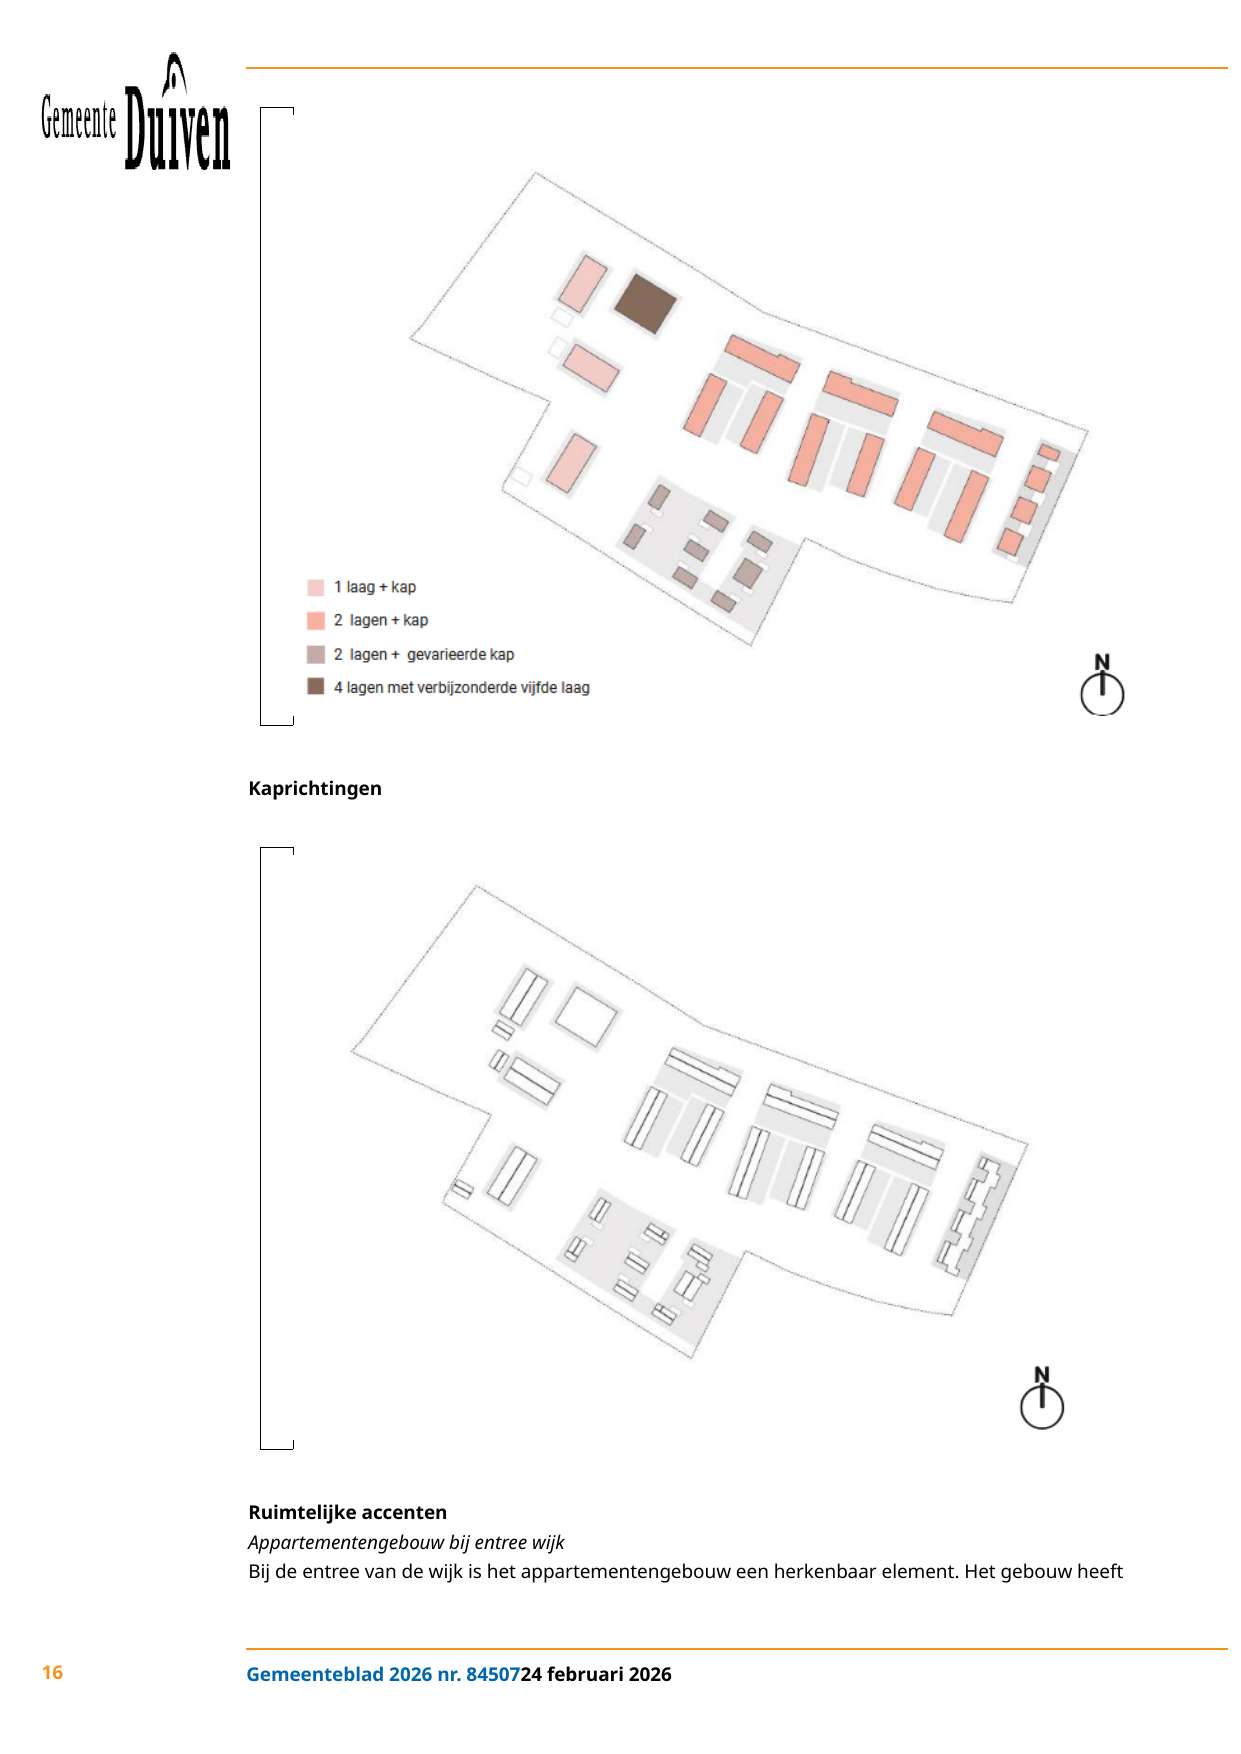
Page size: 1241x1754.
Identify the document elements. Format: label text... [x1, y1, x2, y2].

text Ruimtelijke accenten [248, 1499, 1152, 1525]
picture [41, 47, 231, 172]
picture [268, 855, 1096, 1440]
text Bij de entree van de wijk is het appartementengebouw een herkenbaar element. Het gebouw heeft [248, 1559, 1152, 1584]
text Appartementengebouw bij entree wijk [248, 1529, 1152, 1555]
picture [268, 115, 1155, 716]
text Kaprichtingen [248, 776, 1152, 801]
